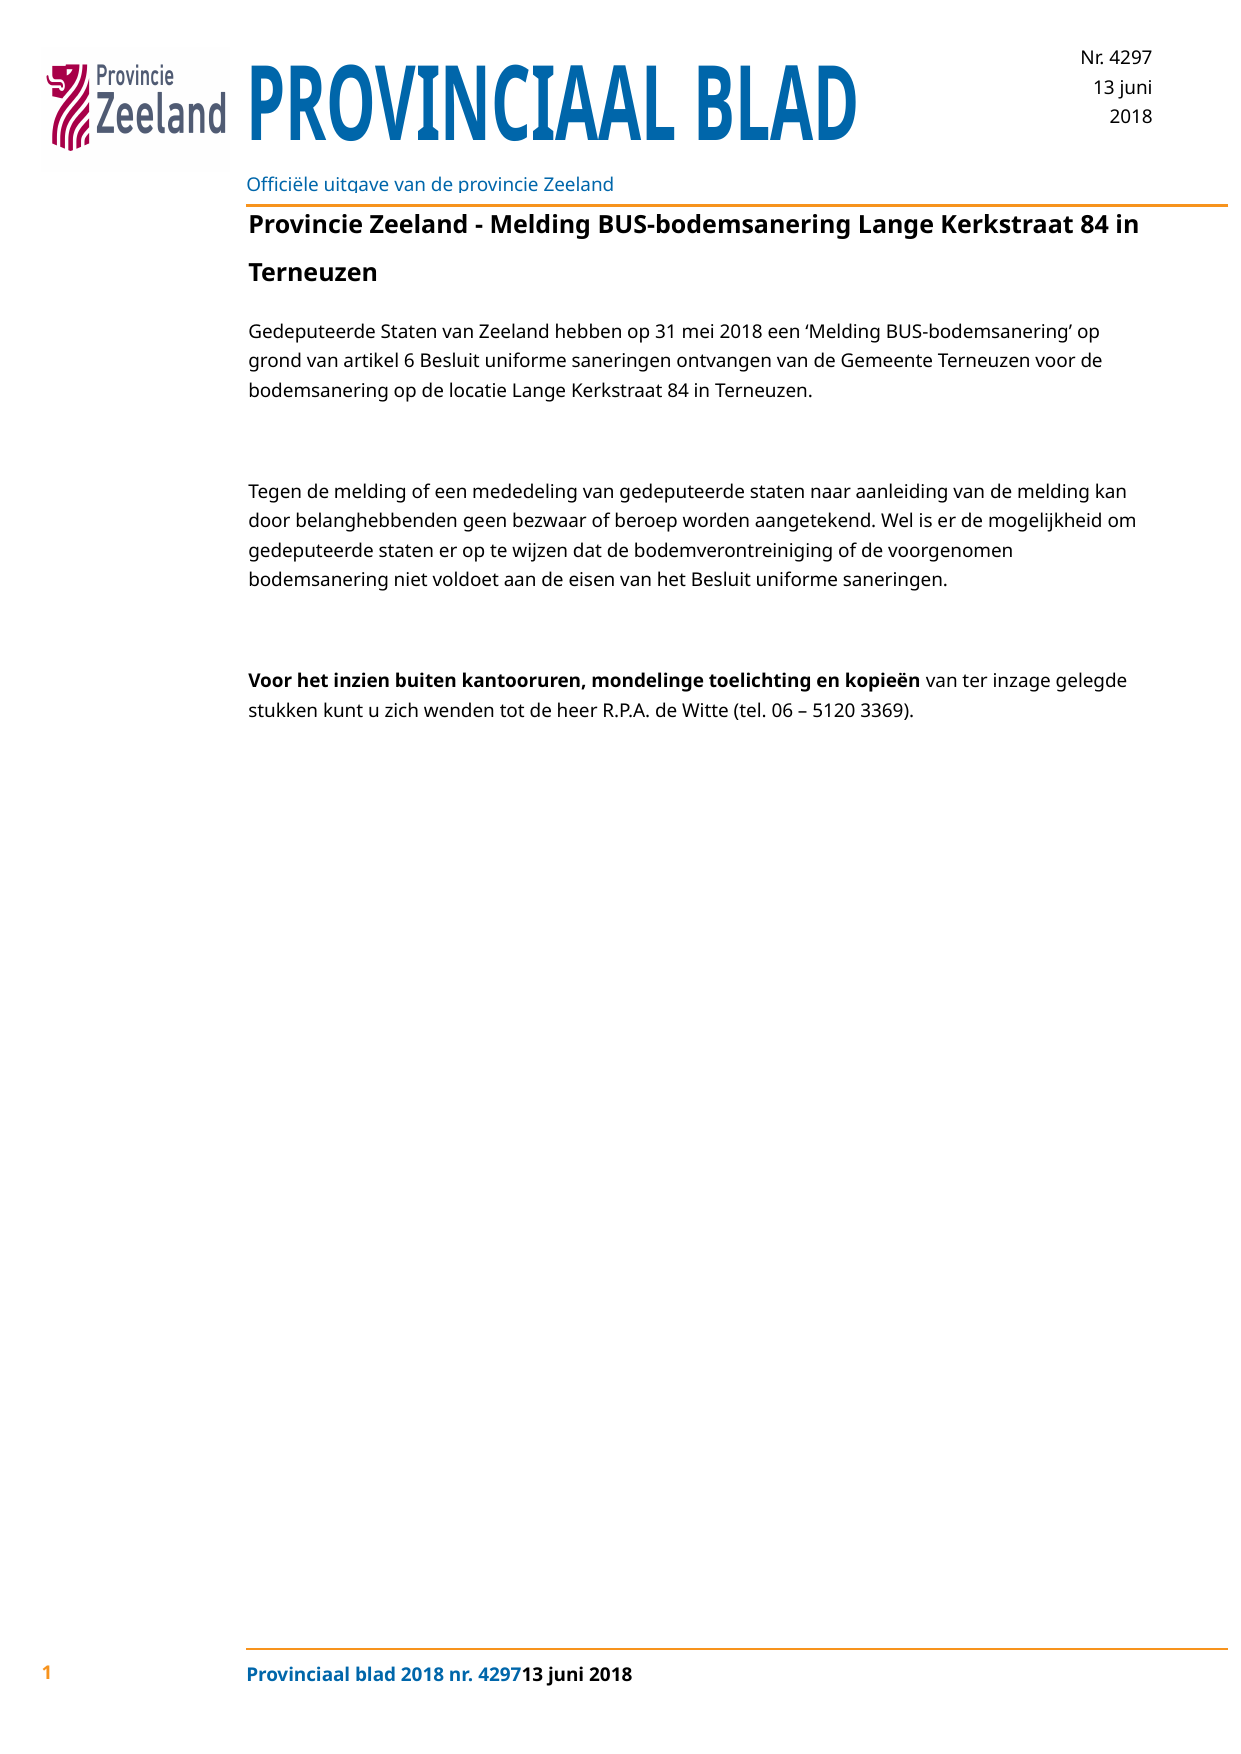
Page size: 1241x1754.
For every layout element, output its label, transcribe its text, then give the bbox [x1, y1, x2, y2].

text Tegen de melding of een mededeling van gedeputeerde staten naar aanleiding van de melding kan door belanghebbenden geen bezwaar of beroep worden aangetekend. Wel is er de mogelijkheid om gedeputeerde staten er op te wijzen dat de bodemverontreiniging of de voorgenomen bodemsanering niet voldoet aan de eisen van het Besluit uniforme saneringen. [248, 478, 1152, 592]
text Voor het inzien buiten kantooruren, mondelinge toelichting en kopieën van ter inzage gelegde stukken kunt u zich wenden tot de heer R.P.A. de Witte (tel. 06 – 5120 3369). [248, 667, 1152, 723]
picture [41, 47, 231, 172]
text Gedeputeerde Staten van Zeeland hebben op 31 mei 2018 een ‘Melding BUS-bodemsanering’ op grond van artikel 6 Besluit uniforme saneringen ontvangen van de Gemeente Terneuzen voor de bodemsanering op de locatie Lange Kerkstraat 84 in Terneuzen. [248, 318, 1152, 403]
text Provincie Zeeland - Melding BUS-bodemsanering Lange Kerkstraat 84 in Terneuzen [248, 207, 1152, 288]
